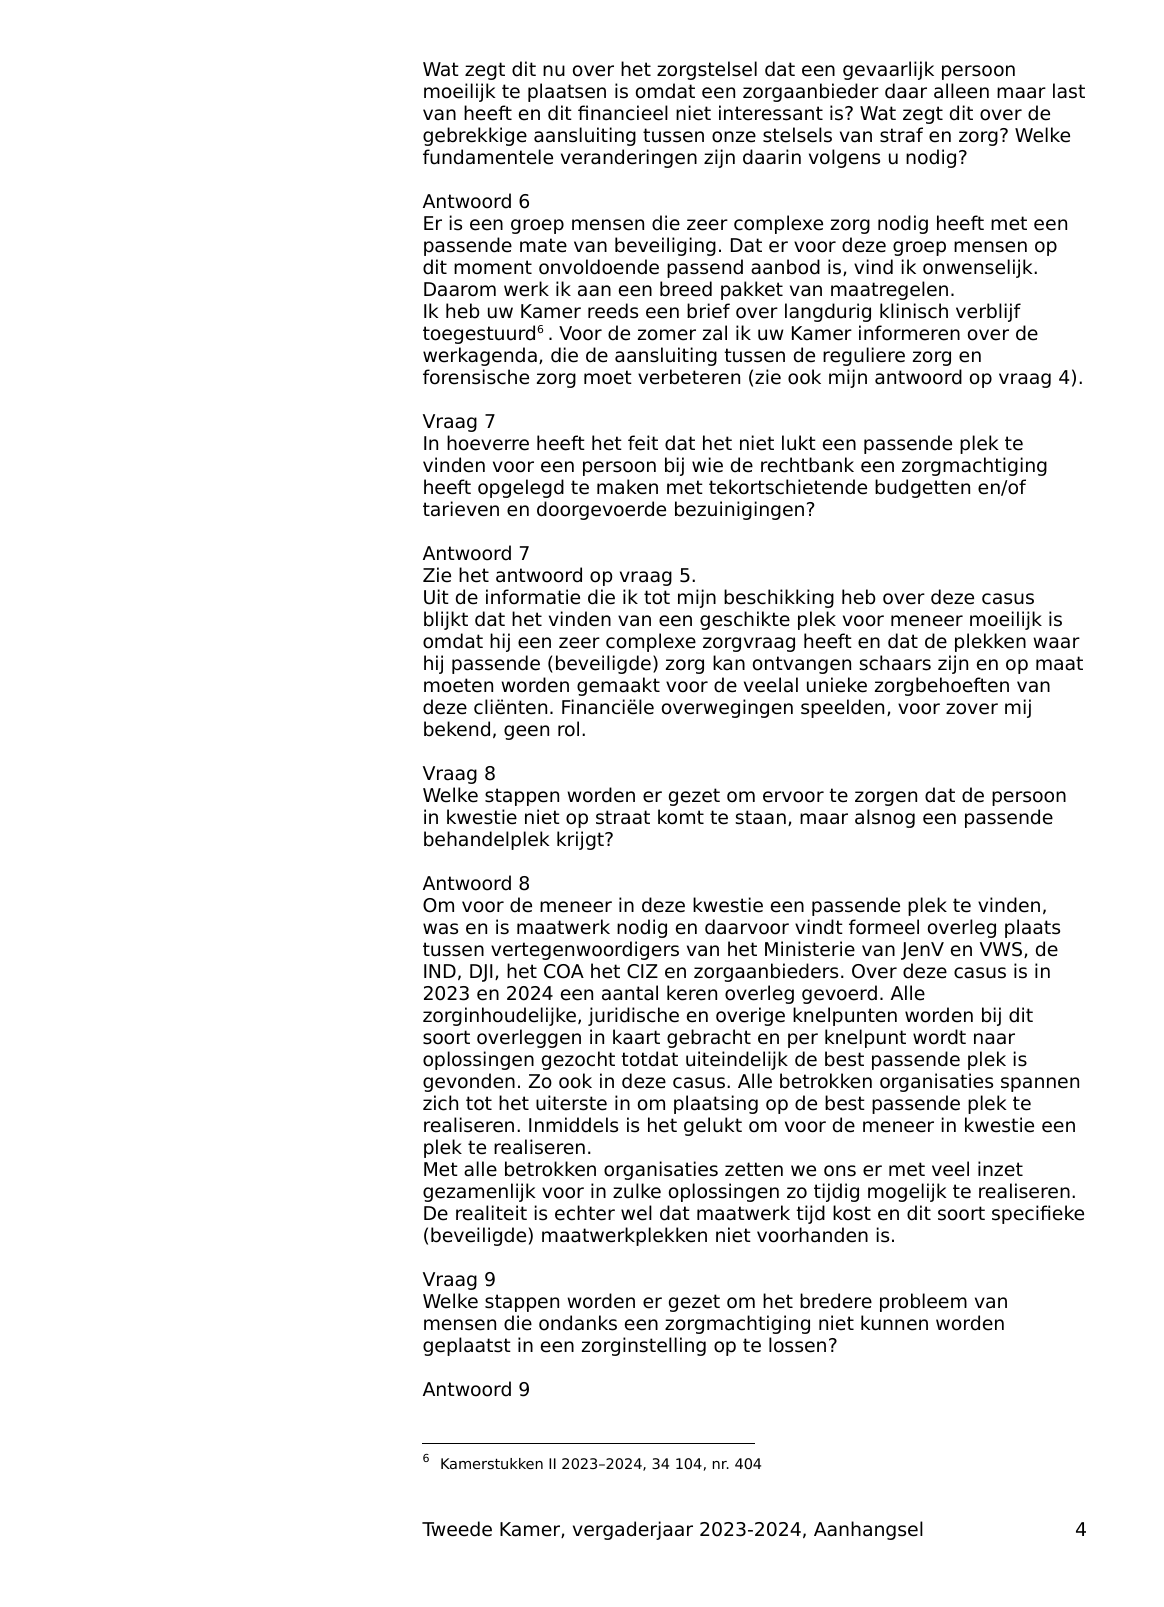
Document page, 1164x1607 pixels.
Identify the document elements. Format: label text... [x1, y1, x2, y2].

text Kamerstukken II 2023–2024, 34 104, nr. 404 [422, 1452, 1087, 1474]
text Antwoord 8 [422, 873, 1087, 895]
text Welke stappen worden er gezet om het bredere probleem van mensen die ondanks een zorgmachtiging niet kunnen worden geplaatst in een zorginstelling op te lossen? [422, 1291, 1087, 1357]
text Zie het antwoord op vraag 5. [422, 565, 1087, 587]
text Antwoord 6 [422, 191, 1087, 213]
text Met alle betrokken organisaties zetten we ons er met veel inzet gezamenlijk voor in zulke oplossingen zo tijdig mogelijk te realiseren. De realiteit is echter wel dat maatwerk tijd kost en dit soort specifieke (beveiligde) maatwerkplekken niet voorhanden is. [422, 1159, 1087, 1247]
text Welke stappen worden er gezet om ervoor te zorgen dat de persoon in kwestie niet op straat komt te staan, maar alsnog een passende behandelplek krijgt? [422, 785, 1087, 851]
text In hoeverre heeft het feit dat het niet lukt een passende plek te vinden voor een persoon bij wie de rechtbank een zorgmachtiging heeft opgelegd te maken met tekortschietende budgetten en/of tarieven en doorgevoerde bezuinigingen? [422, 433, 1087, 521]
text Er is een groep mensen die zeer complexe zorg nodig heeft met een passende mate van beveiliging. Dat er voor deze groep mensen op dit moment onvoldoende passend aanbod is, vind ik onwenselijk. Daarom werk ik aan een breed pakket van maatregelen. [422, 213, 1087, 301]
text Om voor de meneer in deze kwestie een passende plek te vinden, was en is maatwerk nodig en daarvoor vindt formeel overleg plaats tussen vertegenwoordigers van het Ministerie van JenV en VWS, de IND, DJI, het COA het CIZ en zorgaanbieders. Over deze casus is in 2023 en 2024 een aantal keren overleg gevoerd. Alle zorginhoudelijke, juridische en overige knelpunten worden bij dit soort overleggen in kaart gebracht en per knelpunt wordt naar oplossingen gezocht totdat uiteindelijk de best passende plek is gevonden. Zo ook in deze casus. Alle betrokken organisaties spannen zich tot het uiterste in om plaatsing op de best passende plek te realiseren. Inmiddels is het gelukt om voor de meneer in kwestie een plek te realiseren. [422, 895, 1087, 1159]
text Vraag 8 [422, 763, 1087, 785]
text Antwoord 9 [422, 1379, 1087, 1401]
text Uit de informatie die ik tot mijn beschikking heb over deze casus blijkt dat het vinden van een geschikte plek voor meneer moeilijk is omdat hij een zeer complexe zorgvraag heeft en dat de plekken waar hij passende (beveiligde) zorg kan ontvangen schaars zijn en op maat moeten worden gemaakt voor de veelal unieke zorgbehoeften van deze cliënten. Financiële overwegingen speelden, voor zover mij bekend, geen rol. [422, 587, 1087, 741]
text Antwoord 7 [422, 543, 1087, 565]
text Wat zegt dit nu over het zorgstelsel dat een gevaarlijk persoon moeilijk te plaatsen is omdat een zorgaanbieder daar alleen maar last van heeft en dit financieel niet interessant is? Wat zegt dit over de gebrekkige aansluiting tussen onze stelsels van straf en zorg? Welke fundamentele veranderingen zijn daarin volgens u nodig? [422, 59, 1087, 169]
text Vraag 9 [422, 1269, 1087, 1291]
text Ik heb uw Kamer reeds een brief over langdurig klinisch verblijf toegestuurd. Voor de zomer zal ik uw Kamer informeren over de werkagenda, die de aansluiting tussen de reguliere zorg en forensische zorg moet verbeteren (zie ook mijn antwoord op vraag 4). [422, 301, 1087, 389]
text Vraag 7 [422, 411, 1087, 433]
